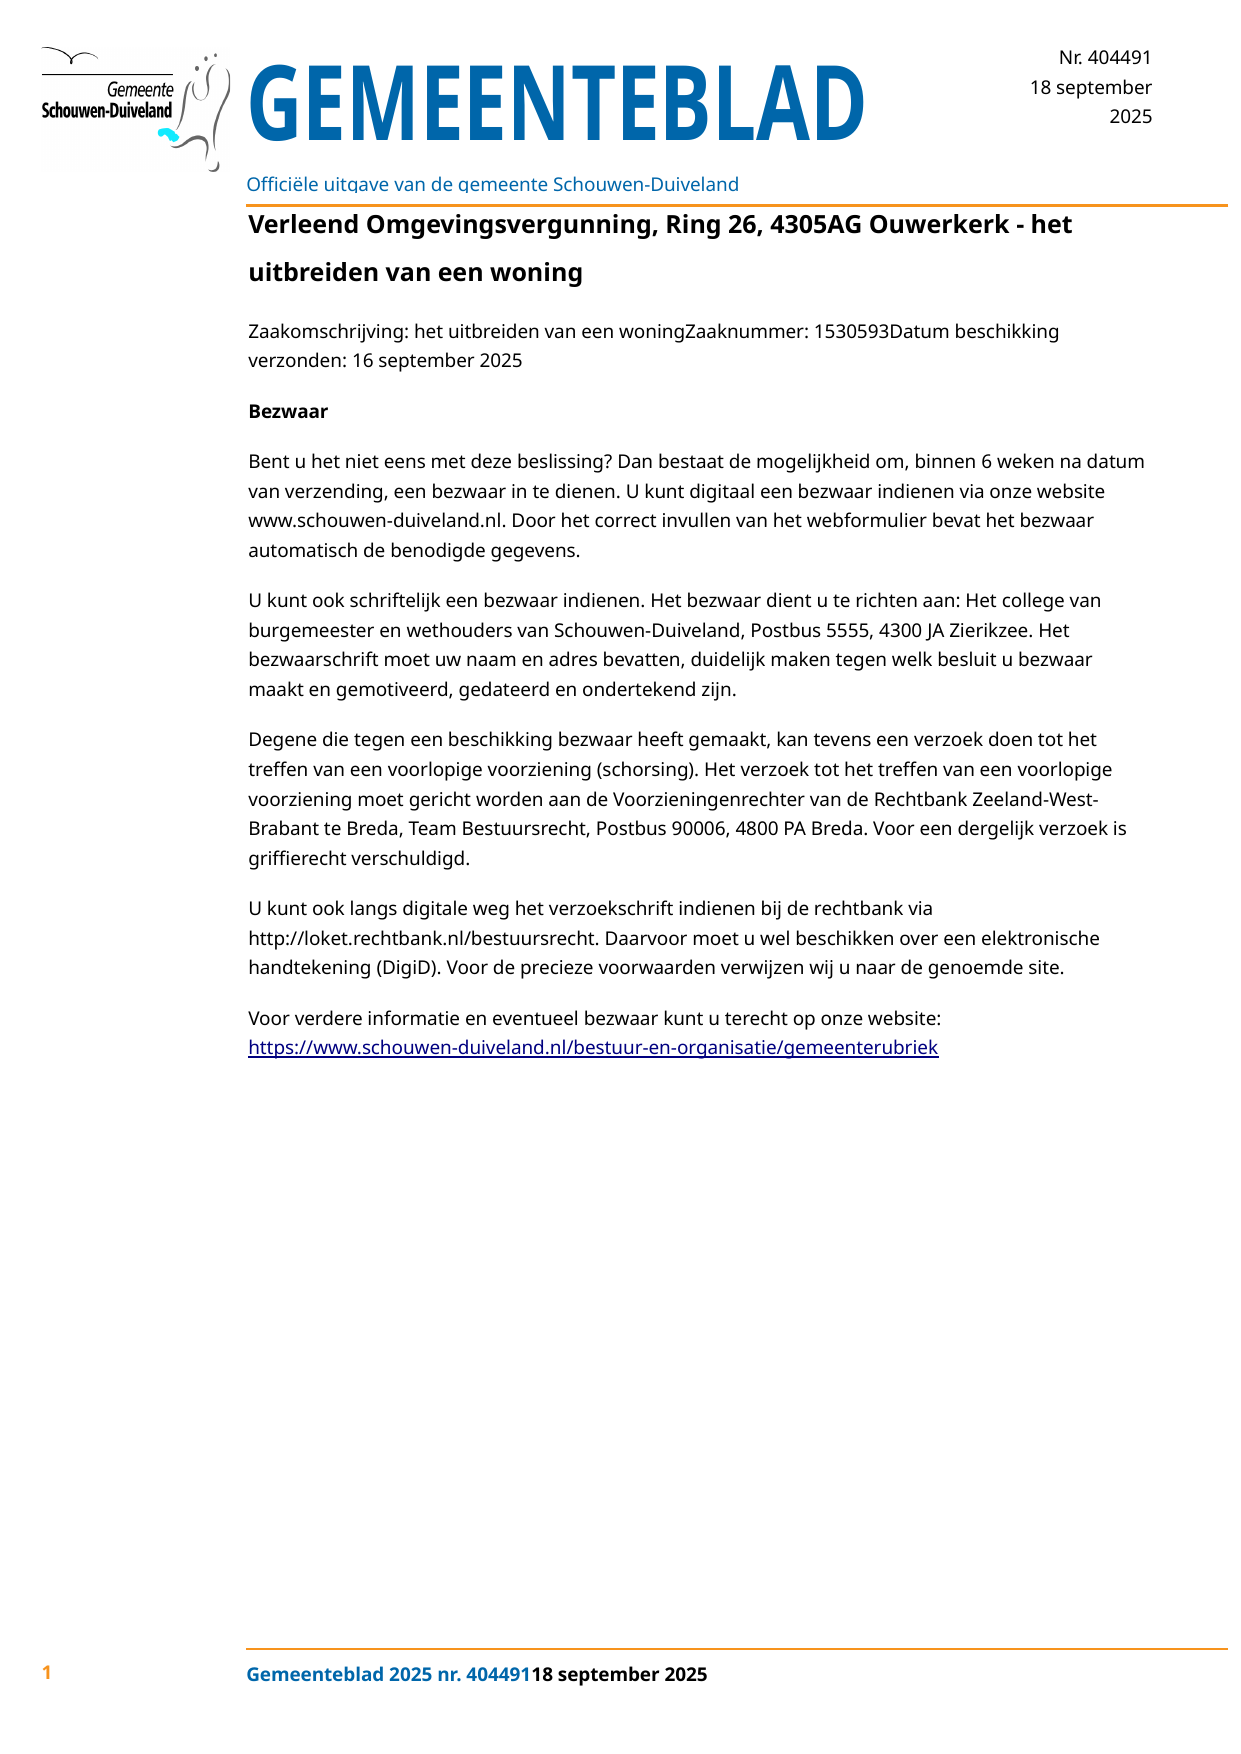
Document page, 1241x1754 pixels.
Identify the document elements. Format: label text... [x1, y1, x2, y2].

text Degene die tegen een beschikking bezwaar heeft gemaakt, kan tevens een verzoek doen tot het treffen van een voorlopige voorziening (schorsing). Het verzoek tot het treffen van een voorlopige voorziening moet gericht worden aan de Voorzieningenrechter van de Rechtbank Zeeland-West-Brabant te Breda, Team Bestuursrecht, Postbus 90006, 4800 PA Breda. Voor een dergelijk verzoek is griffierecht verschuldigd. [248, 727, 1152, 871]
picture [41, 47, 231, 172]
text U kunt ook schriftelijk een bezwaar indienen. Het bezwaar dient u te richten aan: Het college van burgemeester en wethouders van Schouwen-Duiveland, Postbus 5555, 4300 JA Zierikzee. Het bezwaarschrift moet uw naam en adres bevatten, duidelijk maken tegen welk besluit u bezwaar maakt en gemotiveerd, gedateerd en ondertekend zijn. [248, 587, 1152, 702]
text Bent u het niet eens met deze beslissing? Dan bestaat de mogelijkheid om, binnen 6 weken na datum van verzending, een bezwaar in te dienen. U kunt digitaal een bezwaar indienen via onze website www.schouwen-duiveland.nl. Door het correct invullen van het webformulier bevat het bezwaar automatisch de benodigde gegevens. [248, 448, 1152, 563]
text Zaakomschrijving: het uitbreiden van een woningZaaknummer: 1530593Datum beschikking verzonden: 16 september 2025 [248, 318, 1152, 373]
text Voor verdere informatie en eventueel bezwaar kunt u terecht op onze website: https://www.schouwen-duiveland.nl/bestuur-en-organisatie/gemeenterubriek [248, 1005, 1152, 1060]
text U kunt ook langs digitale weg het verzoekschrift indienen bij de rechtbank via http://loket.rechtbank.nl/bestuursrecht. Daarvoor moet u wel beschikken over een elektronische handtekening (DigiD). Voor de precieze voorwaarden verwijzen wij u naar de genoemde site. [248, 895, 1152, 980]
text Bezwaar [248, 398, 1152, 424]
text Verleend Omgevingsvergunning, Ring 26, 4305AG Ouwerkerk - het uitbreiden van een woning [248, 207, 1152, 288]
